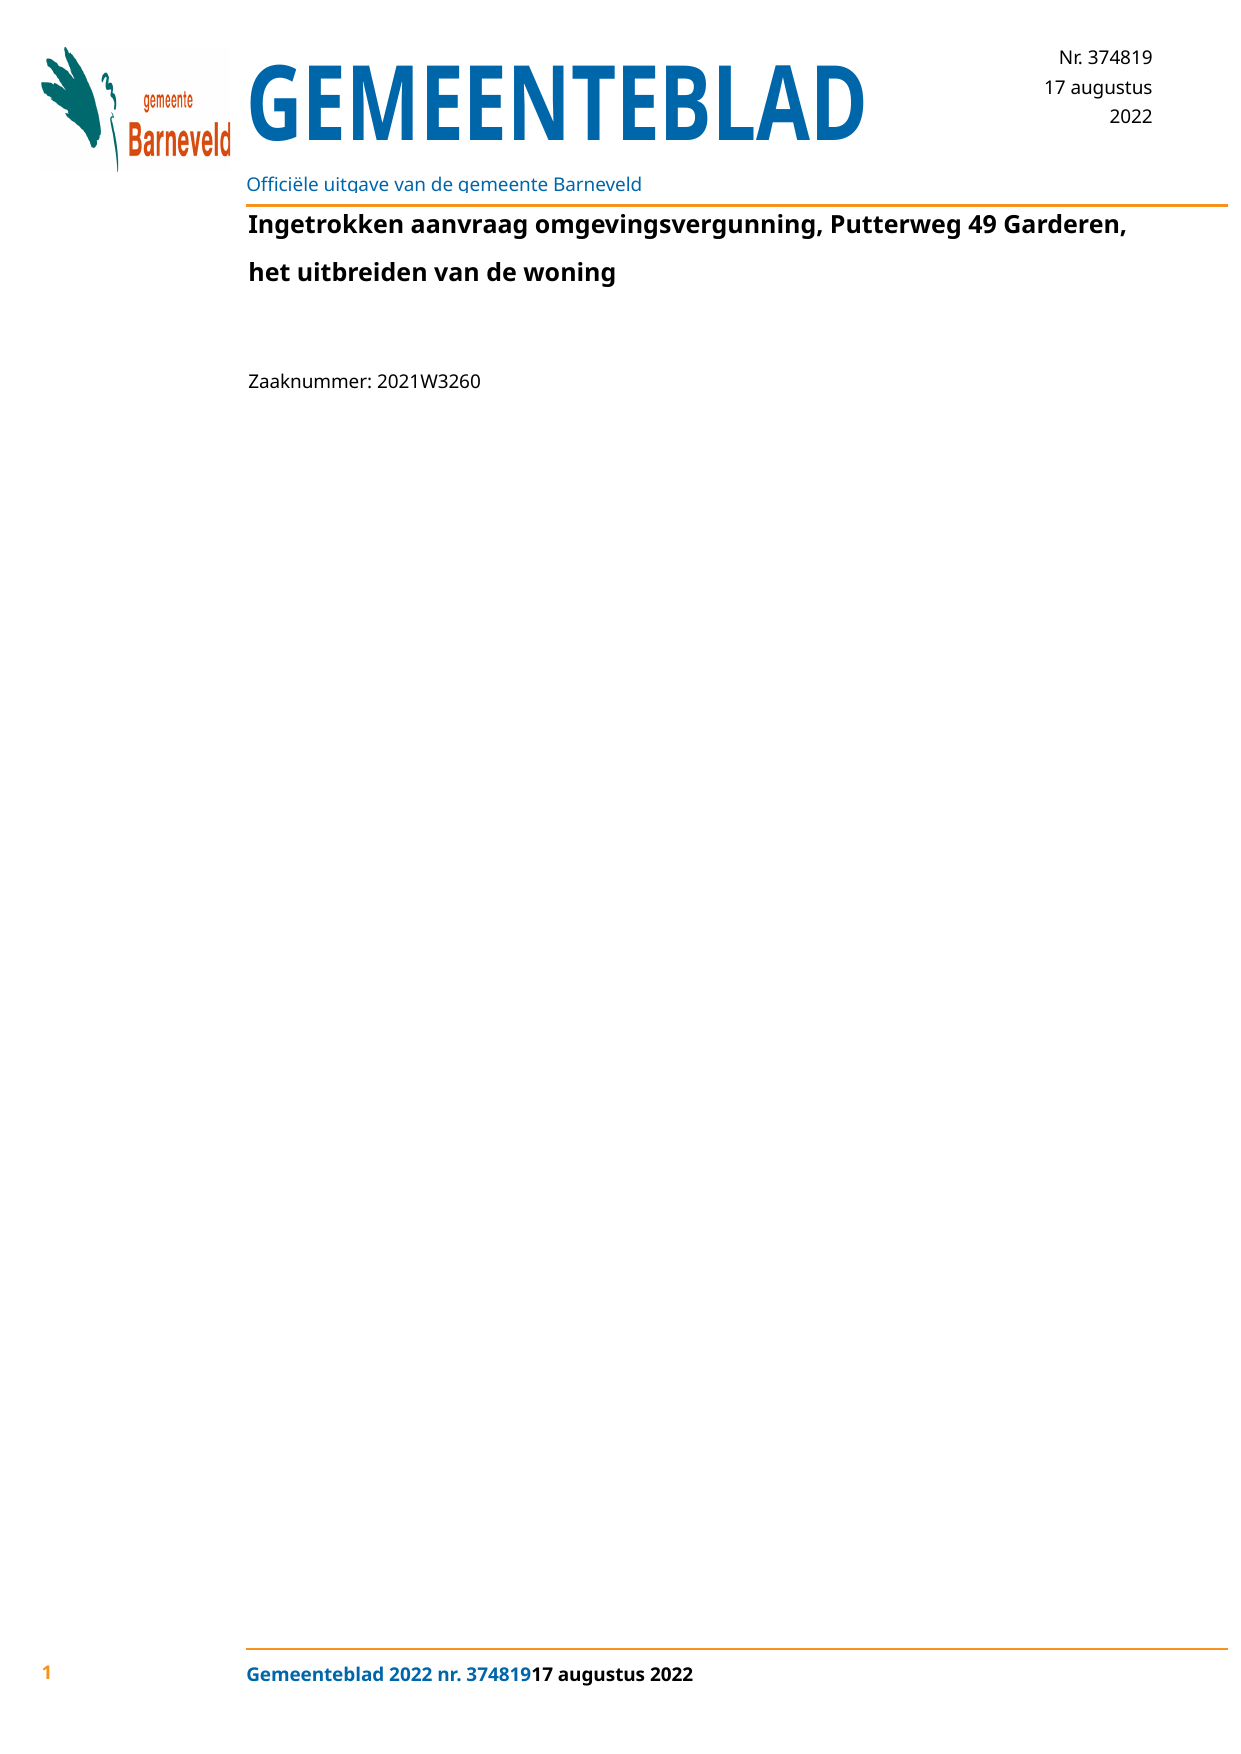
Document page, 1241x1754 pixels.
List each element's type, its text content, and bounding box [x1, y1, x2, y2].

picture [41, 47, 231, 172]
text Ingetrokken aanvraag omgevingsvergunning, Putterweg 49 Garderen, het uitbreiden van de woning [248, 207, 1152, 288]
text Zaaknummer: 2021W3260 [248, 368, 1152, 394]
